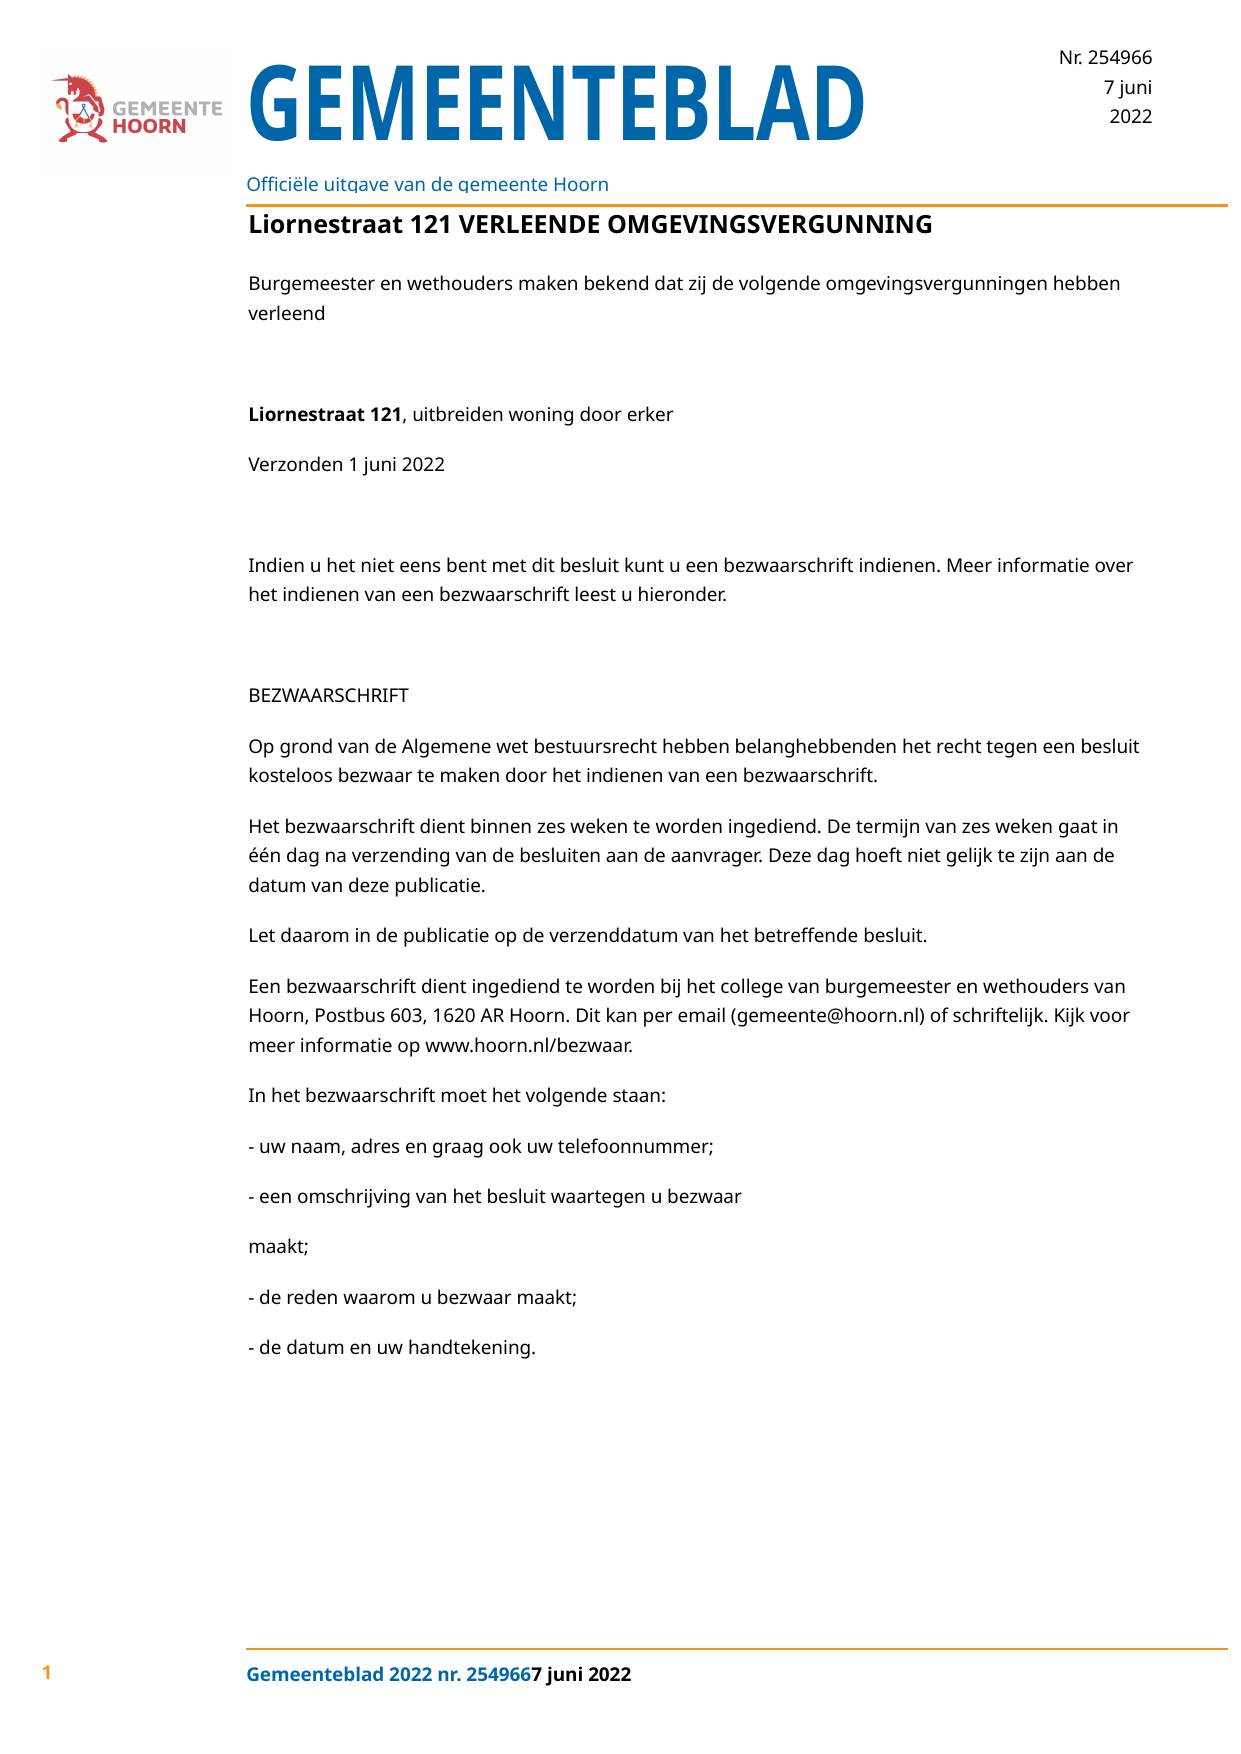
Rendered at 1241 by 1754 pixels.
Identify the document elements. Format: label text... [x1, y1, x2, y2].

text Verzonden 1 juni 2022 [248, 451, 1152, 477]
text In het bezwaarschrift moet het volgende staan: [248, 1082, 1152, 1108]
text Liornestraat 121 VERLEENDE OMGEVINGSVERGUNNING [248, 207, 1152, 241]
text BEZWAARSCHRIFT [248, 682, 1152, 708]
text maakt; [248, 1234, 1152, 1259]
text - de reden waarom u bezwaar maakt; [248, 1284, 1152, 1310]
text Burgemeester en wethouders maken bekend dat zij de volgende omgevingsvergunningen hebben verleend [248, 270, 1152, 326]
text Het bezwaarschrift dient binnen zes weken te worden ingediend. De termijn van zes weken gaat in één dag na verzending van de besluiten aan de aanvrager. Deze dag hoeft niet gelijk te zijn aan de datum van deze publicatie. [248, 813, 1152, 898]
text - uw naam, adres en graag ook uw telefoonnummer; [248, 1133, 1152, 1158]
text Op grond van de Algemene wet bestuursrecht hebben belanghebbenden het recht tegen een besluit kosteloos bezwaar te maken door het indienen van een bezwaarschrift. [248, 733, 1152, 788]
text - de datum en uw handtekening. [248, 1334, 1152, 1360]
text Liornestraat 121, uitbreiden woning door erker [248, 401, 1152, 426]
text Een bezwaarschrift dient ingediend te worden bij het college van burgemeester en wethouders van Hoorn, Postbus 603, 1620 AR Hoorn. Dit kan per email (gemeente@hoorn.nl) of schriftelijk. Kijk voor meer informatie op www.hoorn.nl/bezwaar. [248, 973, 1152, 1058]
text Let daarom in de publicatie op de verzenddatum van het betreffende besluit. [248, 922, 1152, 948]
text - een omschrijving van het besluit waartegen u bezwaar [248, 1183, 1152, 1209]
picture [41, 47, 231, 172]
text Indien u het niet eens bent met dit besluit kunt u een bezwaarschrift indienen. Meer informatie over het indienen van een bezwaarschrift leest u hieronder. [248, 552, 1152, 607]
